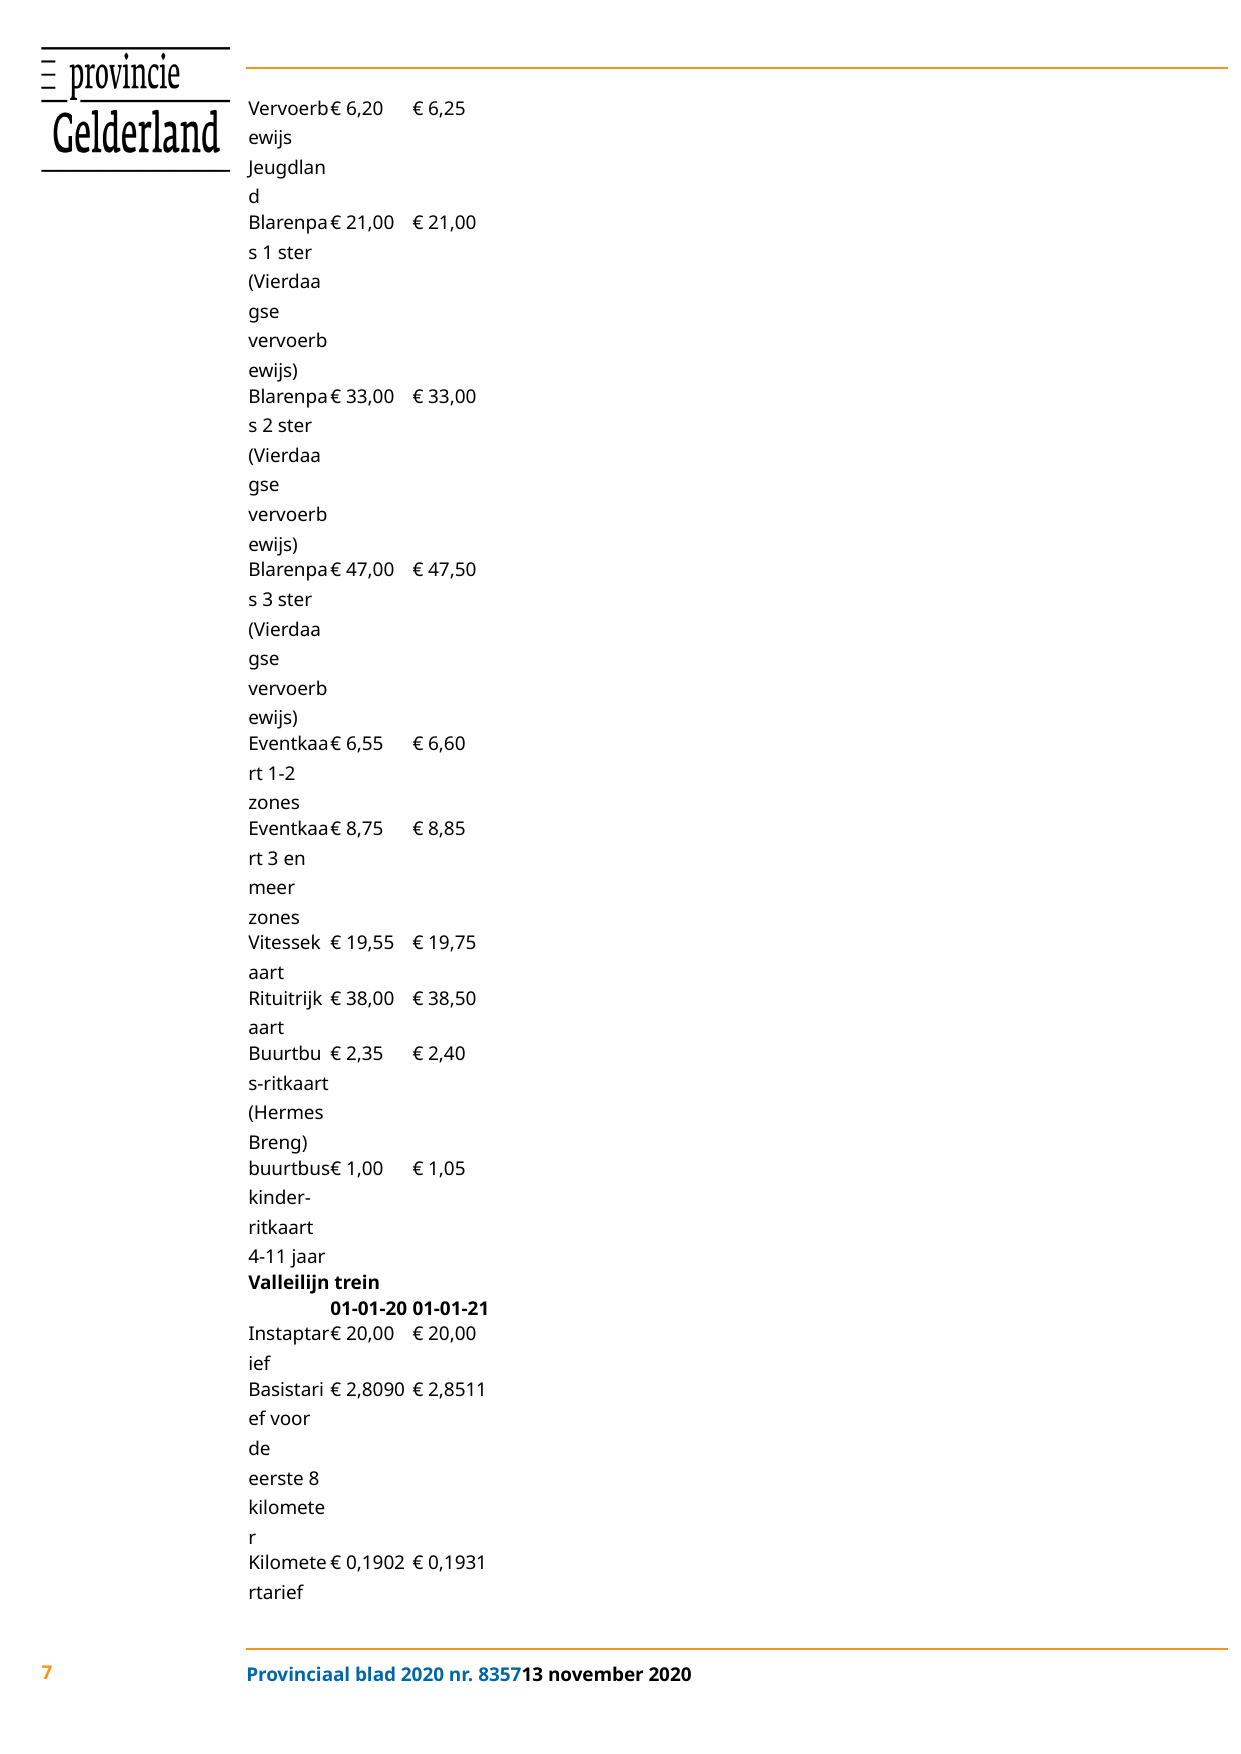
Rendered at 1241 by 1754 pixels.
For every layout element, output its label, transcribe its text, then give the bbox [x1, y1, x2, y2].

table_cell [577, 1040, 659, 1155]
table_cell [741, 1155, 823, 1269]
table_cell [987, 930, 1069, 985]
table_cell [905, 1155, 987, 1269]
table_cell [1069, 730, 1152, 815]
table_cell [741, 1321, 823, 1376]
table_cell [987, 557, 1069, 730]
table_cell [659, 1295, 741, 1321]
table_cell [659, 95, 741, 209]
table_cell buurtbus kinder-ritkaart 4-11 jaar [248, 1155, 330, 1269]
table_cell [1069, 1376, 1152, 1549]
table_cell € 2,35 [330, 1040, 412, 1155]
table_cell Vitessekaart [248, 930, 330, 985]
table_cell [577, 209, 659, 383]
table_cell [905, 383, 987, 557]
table_cell € 33,00 [330, 383, 412, 557]
table_cell Eventkaart 1-2 zones [248, 730, 330, 815]
table_cell [577, 95, 659, 209]
table_cell € 8,85 [412, 815, 494, 929]
table_cell [494, 1269, 577, 1295]
table_cell € 6,20 [330, 95, 412, 209]
table_cell € 0,1902 [330, 1550, 412, 1605]
table_cell [577, 1269, 659, 1295]
table_cell Eventkaart 3 en meer zones [248, 815, 330, 929]
table_cell [659, 930, 741, 985]
table_cell Vervoerbewijs Jeugdland [248, 95, 330, 209]
table_cell € 38,50 [412, 985, 494, 1040]
table_cell [494, 985, 577, 1040]
table_cell [905, 209, 987, 383]
table_cell [1069, 1155, 1152, 1269]
table_cell [987, 730, 1069, 815]
table_cell [577, 930, 659, 985]
table_cell [741, 1295, 823, 1321]
table_cell [659, 209, 741, 383]
table_cell [823, 1550, 905, 1605]
table_cell € 21,00 [330, 209, 412, 383]
table_cell [823, 1295, 905, 1321]
table_cell [741, 985, 823, 1040]
table_cell [1069, 1040, 1152, 1155]
table_cell [905, 730, 987, 815]
table_cell [577, 1321, 659, 1376]
table_cell [659, 985, 741, 1040]
table_cell [987, 1269, 1069, 1295]
table_cell [494, 1376, 577, 1549]
table_cell [1069, 95, 1152, 209]
table_cell [905, 1269, 987, 1295]
table_cell [741, 815, 823, 929]
table_cell Buurtbus-ritkaart (Hermes Breng) [248, 1040, 330, 1155]
table_cell [494, 1295, 577, 1321]
table_cell € 0,1931 [412, 1550, 494, 1605]
table_cell [494, 1040, 577, 1155]
table_cell [823, 1155, 905, 1269]
table_cell [577, 985, 659, 1040]
table_cell [577, 730, 659, 815]
table_cell [823, 1269, 905, 1295]
picture [41, 47, 231, 172]
table_cell € 47,50 [412, 557, 494, 730]
table_cell Blarenpas 3 ster (Vierdaagse vervoerbewijs) [248, 557, 330, 730]
table_cell [987, 383, 1069, 557]
table_cell Blarenpas 2 ster (Vierdaagse vervoerbewijs) [248, 383, 330, 557]
table_cell [741, 95, 823, 209]
table_cell € 47,00 [330, 557, 412, 730]
table_cell [659, 383, 741, 557]
table_cell € 19,55 [330, 930, 412, 985]
table_cell € 33,00 [412, 383, 494, 557]
table_cell [823, 383, 905, 557]
table_cell [1069, 1295, 1152, 1321]
table_cell [905, 815, 987, 929]
table_cell [823, 815, 905, 929]
table_cell [494, 1155, 577, 1269]
table_cell Valleilijn trein [248, 1269, 494, 1295]
table_cell 01-01-21 [412, 1295, 494, 1321]
table_cell [659, 1321, 741, 1376]
table_cell [905, 1376, 987, 1549]
table_cell [741, 1376, 823, 1549]
table_cell [741, 1040, 823, 1155]
table_cell [905, 95, 987, 209]
table_cell [905, 1321, 987, 1376]
table_cell [823, 985, 905, 1040]
table_cell [1069, 985, 1152, 1040]
table_cell [659, 730, 741, 815]
table_cell [905, 930, 987, 985]
table_cell [659, 1550, 741, 1605]
table_cell Instaptarief [248, 1321, 330, 1376]
table_cell [577, 1376, 659, 1549]
table_cell [905, 1295, 987, 1321]
table_cell [905, 557, 987, 730]
table_cell € 6,25 [412, 95, 494, 209]
table_cell [577, 1295, 659, 1321]
table_cell [1069, 1269, 1152, 1295]
table_cell [659, 1155, 741, 1269]
table_cell [577, 383, 659, 557]
table_cell [1069, 383, 1152, 557]
table_cell [987, 1155, 1069, 1269]
table_cell [494, 815, 577, 929]
table_cell [823, 1040, 905, 1155]
table_cell € 19,75 [412, 930, 494, 985]
table_cell Blarenpas 1 ster (Vierdaagse vervoerbewijs) [248, 209, 330, 383]
table_cell € 1,00 [330, 1155, 412, 1269]
table_cell [823, 1376, 905, 1549]
table_cell 01-01-20 [330, 1295, 412, 1321]
table_cell Kilometertarief [248, 1550, 330, 1605]
table_cell [905, 985, 987, 1040]
table_cell [494, 383, 577, 557]
table_cell [659, 1376, 741, 1549]
table_cell [494, 730, 577, 815]
table_cell € 6,60 [412, 730, 494, 815]
table_cell [987, 985, 1069, 1040]
table_cell [494, 1550, 577, 1605]
table_cell [494, 930, 577, 985]
table_cell [987, 1321, 1069, 1376]
table_cell [823, 209, 905, 383]
table_cell [659, 1040, 741, 1155]
table_cell € 20,00 [412, 1321, 494, 1376]
table_cell [1069, 209, 1152, 383]
table_cell [823, 95, 905, 209]
table_cell [987, 1295, 1069, 1321]
table_cell [577, 1550, 659, 1605]
table_cell [823, 930, 905, 985]
table_cell [741, 930, 823, 985]
table_cell € 2,40 [412, 1040, 494, 1155]
table_cell [741, 557, 823, 730]
table_cell € 6,55 [330, 730, 412, 815]
table_cell [1069, 1550, 1152, 1605]
table_cell [659, 1269, 741, 1295]
table_cell [987, 815, 1069, 929]
table_cell [659, 815, 741, 929]
table_cell € 38,00 [330, 985, 412, 1040]
table_cell [987, 1376, 1069, 1549]
table_cell [577, 1155, 659, 1269]
table_cell [1069, 930, 1152, 985]
table_cell [494, 1321, 577, 1376]
table_cell [741, 1269, 823, 1295]
table_cell [577, 557, 659, 730]
table_cell € 1,05 [412, 1155, 494, 1269]
table_cell [741, 383, 823, 557]
table_cell [1069, 815, 1152, 929]
table_cell Rituitrijkaart [248, 985, 330, 1040]
table_cell [659, 557, 741, 730]
table_cell [494, 557, 577, 730]
table_cell [1069, 1321, 1152, 1376]
table_cell [905, 1550, 987, 1605]
table_cell [741, 730, 823, 815]
table_cell € 2,8511 [412, 1376, 494, 1549]
table_cell [823, 557, 905, 730]
table_cell € 8,75 [330, 815, 412, 929]
table_cell [494, 209, 577, 383]
table_cell [577, 815, 659, 929]
table_cell [987, 1040, 1069, 1155]
table_cell [741, 1550, 823, 1605]
table_cell [987, 1550, 1069, 1605]
table_cell € 21,00 [412, 209, 494, 383]
table_cell € 2,8090 [330, 1376, 412, 1549]
table_cell [494, 95, 577, 209]
table_cell [905, 1040, 987, 1155]
table_cell € 20,00 [330, 1321, 412, 1376]
table_cell Basistarief voor de eerste 8 kilometer [248, 1376, 330, 1549]
table_cell [987, 209, 1069, 383]
table_cell [248, 1295, 330, 1321]
table_cell [823, 1321, 905, 1376]
table_cell [823, 730, 905, 815]
table_cell [741, 209, 823, 383]
table_cell [1069, 557, 1152, 730]
table_cell [987, 95, 1069, 209]
